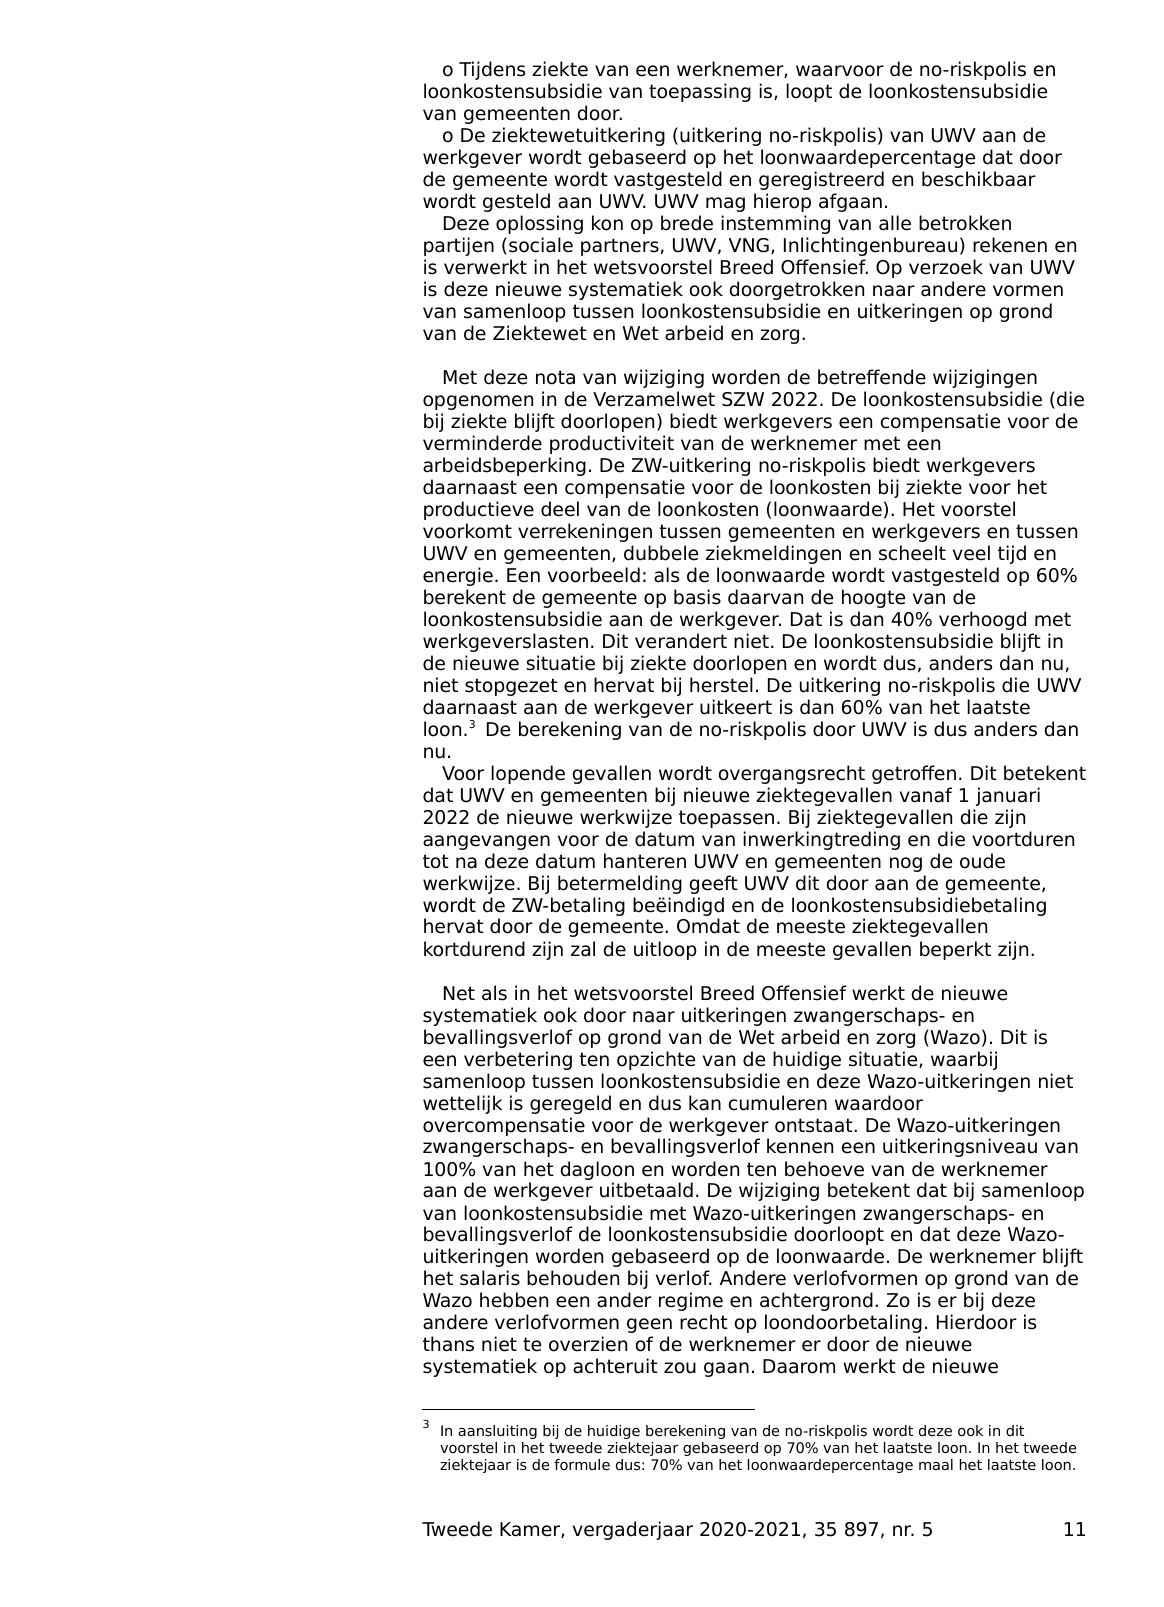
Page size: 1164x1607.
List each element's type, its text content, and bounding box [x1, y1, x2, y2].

text In aansluiting bij de huidige berekening van de no-riskpolis wordt deze ook in dit voorstel in het tweede ziektejaar gebaseerd op 70% van het laatste loon. In het tweede ziektejaar is de formule dus: 70% van het loonwaardepercentage maal het laatste loon. [422, 1418, 1087, 1474]
text Met deze nota van wijziging worden de betreffende wijzigingen opgenomen in de Verzamelwet SZW 2022. De loonkostensubsidie (die bij ziekte blijft doorlopen) biedt werkgevers een compensatie voor de verminderde productiviteit van de werknemer met een arbeidsbeperking. De ZW-uitkering no-riskpolis biedt werkgevers daarnaast een compensatie voor de loonkosten bij ziekte voor het productieve deel van de loonkosten (loonwaarde). Het voorstel voorkomt verrekeningen tussen gemeenten en werkgevers en tussen UWV en gemeenten, dubbele ziekmeldingen en scheelt veel tijd en energie. Een voorbeeld: als de loonwaarde wordt vastgesteld op 60% berekent de gemeente op basis daarvan de hoogte van de loonkostensubsidie aan de werkgever. Dat is dan 40% verhoogd met werkgeverslasten. Dit verandert niet. De loonkostensubsidie blijft in de nieuwe situatie bij ziekte doorlopen en wordt dus, anders dan nu, niet stopgezet en hervat bij herstel. De uitkering no-riskpolis die UWV daarnaast aan de werkgever uitkeert is dan 60% van het laatste loon. De berekening van de no-riskpolis door UWV is dus anders dan nu. [422, 367, 1087, 763]
text Voor lopende gevallen wordt overgangsrecht getroffen. Dit betekent dat UWV en gemeenten bij nieuwe ziektegevallen vanaf 1 januari 2022 de nieuwe werkwijze toepassen. Bij ziektegevallen die zijn aangevangen voor de datum van inwerkingtreding en die voortduren tot na deze datum hanteren UWV en gemeenten nog de oude werkwijze. Bij betermelding geeft UWV dit door aan de gemeente, wordt de ZW-betaling beëindigd en de loonkostensubsidiebetaling hervat door de gemeente. Omdat de meeste ziektegevallen kortdurend zijn zal de uitloop in de meeste gevallen beperkt zijn. [422, 763, 1087, 960]
text Deze oplossing kon op brede instemming van alle betrokken partijen (sociale partners, UWV, VNG, Inlichtingenbureau) rekenen en is verwerkt in het wetsvoorstel Breed Offensief. Op verzoek van UWV is deze nieuwe systematiek ook doorgetrokken naar andere vormen van samenloop tussen loonkostensubsidie en uitkeringen op grond van de Ziektewet en Wet arbeid en zorg. [422, 213, 1087, 345]
text o Tijdens ziekte van een werknemer, waarvoor de no-riskpolis en loonkostensubsidie van toepassing is, loopt de loonkostensubsidie van gemeenten door. [422, 59, 1087, 125]
text Net als in het wetsvoorstel Breed Offensief werkt de nieuwe systematiek ook door naar uitkeringen zwangerschaps- en bevallingsverlof op grond van de Wet arbeid en zorg (Wazo). Dit is een verbetering ten opzichte van de huidige situatie, waarbij samenloop tussen loonkostensubsidie en deze Wazo-uitkeringen niet wettelijk is geregeld en dus kan cumuleren waardoor overcompensatie voor de werkgever ontstaat. De Wazo-uitkeringen zwangerschaps- en bevallingsverlof kennen een uitkeringsniveau van 100% van het dagloon en worden ten behoeve van de werknemer aan de werkgever uitbetaald. De wijziging betekent dat bij samenloop van loonkostensubsidie met Wazo-uitkeringen zwangerschaps- en bevallingsverlof de loonkostensubsidie doorloopt en dat deze Wazo-uitkeringen worden gebaseerd op de loonwaarde. De werknemer blijft het salaris behouden bij verlof. Andere verlofvormen op grond van de Wazo hebben een ander regime en achtergrond. Zo is er bij deze andere verlofvormen geen recht op loondoorbetaling. Hierdoor is thans niet te overzien of de werknemer er door de nieuwe systematiek op achteruit zou gaan. Daarom werkt de nieuwe [422, 983, 1087, 1378]
text o De ziektewetuitkering (uitkering no-riskpolis) van UWV aan de werkgever wordt gebaseerd op het loonwaardepercentage dat door de gemeente wordt vastgesteld en geregistreerd en beschikbaar wordt gesteld aan UWV. UWV mag hierop afgaan. [422, 125, 1087, 213]
